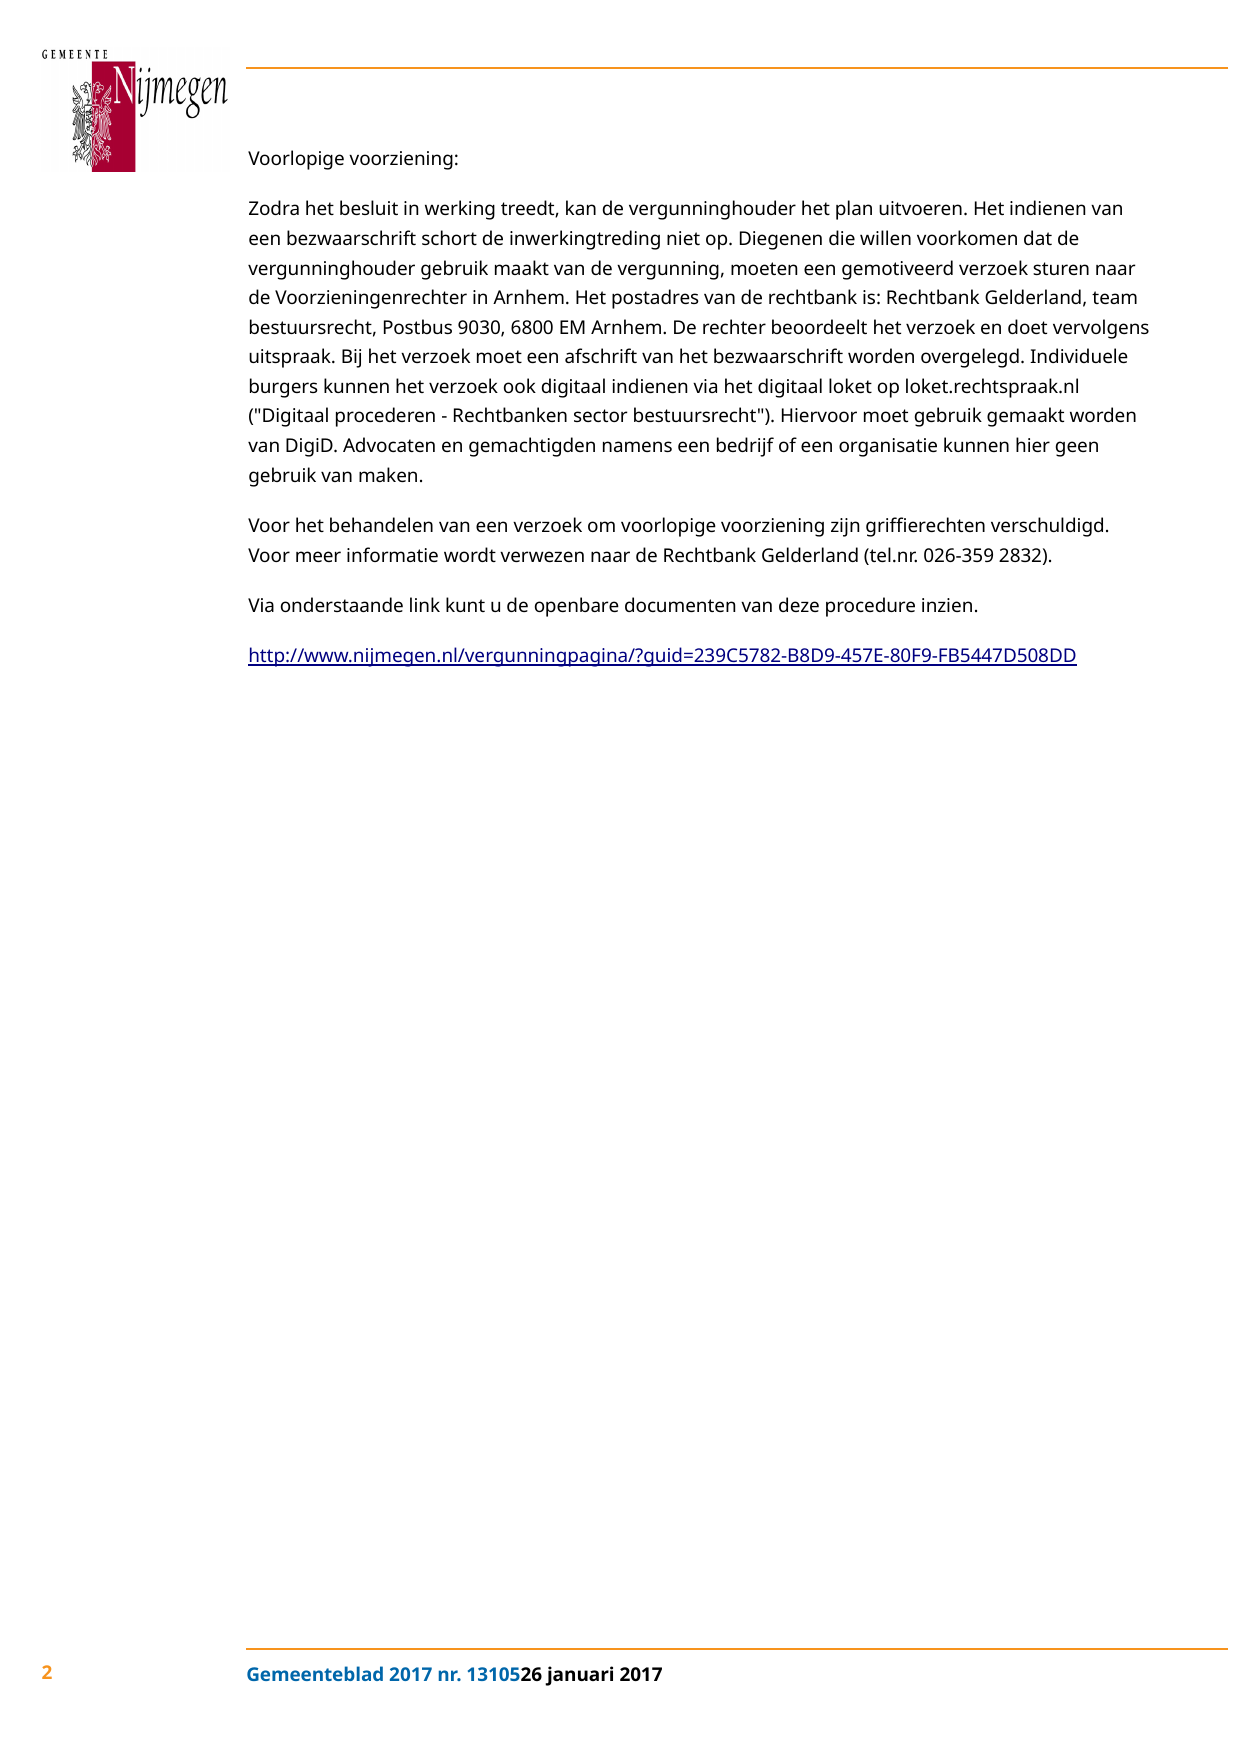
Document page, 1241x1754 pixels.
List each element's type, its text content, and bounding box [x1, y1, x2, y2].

text http://www.nijmegen.nl/vergunningpagina/?guid=239C5782-B8D9-457E-80F9-FB5447D508DD [248, 643, 1152, 668]
text Via onderstaande link kunt u de openbare documenten van deze procedure inzien. [248, 592, 1152, 618]
picture [41, 47, 231, 172]
text Voor het behandelen van een verzoek om voorlopige voorziening zijn griffierechten verschuldigd. Voor meer informatie wordt verwezen naar de Rechtbank Gelderland (tel.nr. 026-359 2832). [248, 512, 1152, 568]
text Zodra het besluit in werking treedt, kan de vergunninghouder het plan uitvoeren. Het indienen van een bezwaarschrift schort de inwerkingtreding niet op. Diegenen die willen voorkomen dat de vergunninghouder gebruik maakt van de vergunning, moeten een gemotiveerd verzoek sturen naar de Voorzieningenrechter in Arnhem. Het postadres van de rechtbank is: Rechtbank Gelderland, team bestuursrecht, Postbus 9030, 6800 EM Arnhem. De rechter beoordeelt het verzoek en doet vervolgens uitspraak. Bij het verzoek moet een afschrift van het bezwaarschrift worden overgelegd. Individuele burgers kunnen het verzoek ook digitaal indienen via het digitaal loket op loket.rechtspraak.nl ("Digitaal procederen - Rechtbanken sector bestuursrecht"). Hiervoor moet gebruik gemaakt worden van DigiD. Advocaten en gemachtigden namens een bedrijf of een organisatie kunnen hier geen gebruik van maken. [248, 196, 1152, 488]
text Voorlopige voorziening: [248, 145, 1152, 171]
